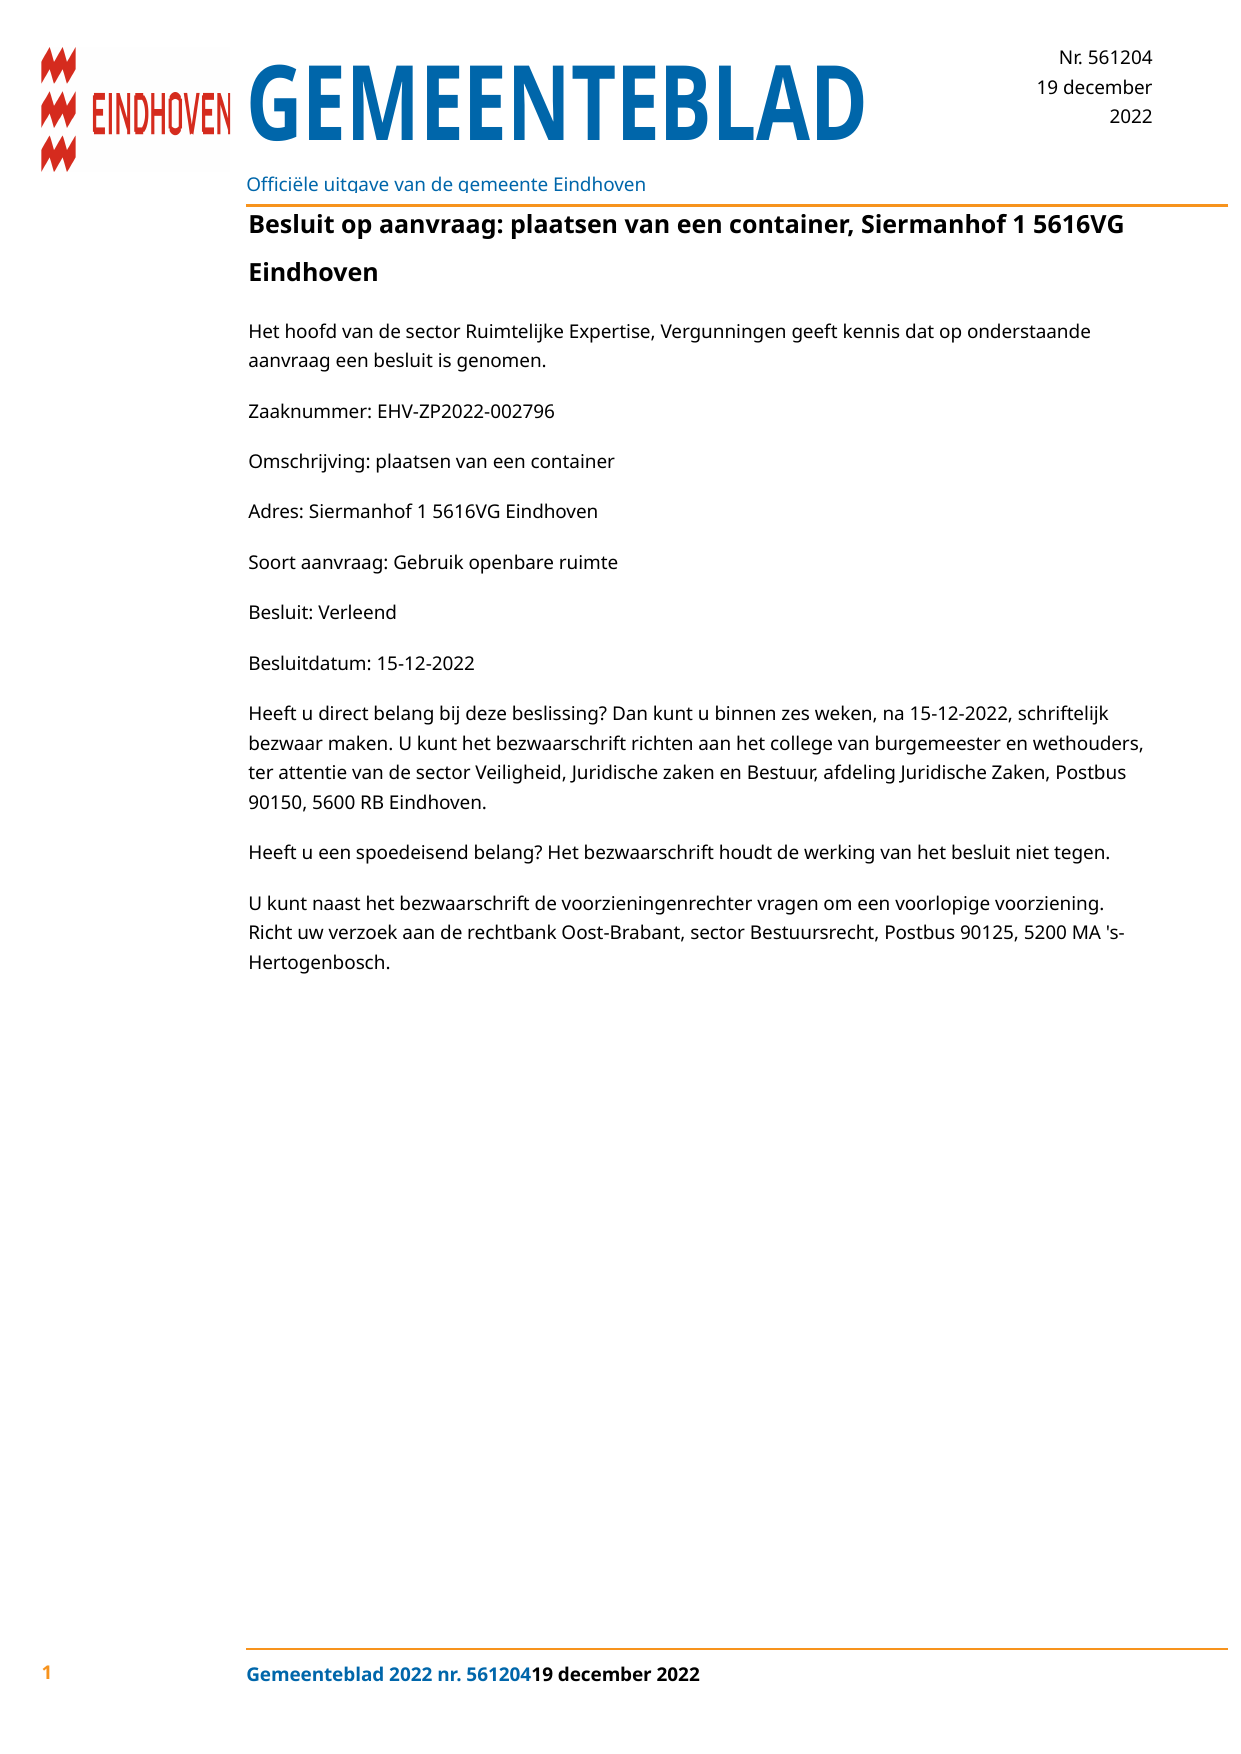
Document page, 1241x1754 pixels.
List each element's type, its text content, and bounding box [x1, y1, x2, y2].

picture [41, 47, 231, 172]
text Zaaknummer: EHV-ZP2022-002796 [248, 398, 1152, 424]
text Heeft u direct belang bij deze beslissing? Dan kunt u binnen zes weken, na 15-12-2022, schriftelijk bezwaar maken. U kunt het bezwaarschrift richten aan het college van burgemeester en wethouders, ter attentie van de sector Veiligheid, Juridische zaken en Bestuur, afdeling Juridische Zaken, Postbus 90150, 5600 RB Eindhoven. [248, 700, 1152, 815]
text U kunt naast het bezwaarschrift de voorzieningenrechter vragen om een voorlopige voorziening. Richt uw verzoek aan de rechtbank Oost-Brabant, sector Bestuursrecht, Postbus 90125, 5200 MA 's-Hertogenbosch. [248, 890, 1152, 975]
text Het hoofd van de sector Ruimtelijke Expertise, Vergunningen geeft kennis dat op onderstaande aanvraag een besluit is genomen. [248, 318, 1152, 373]
text Adres: Siermanhof 1 5616VG Eindhoven [248, 499, 1152, 524]
text Soort aanvraag: Gebruik openbare ruimte [248, 549, 1152, 575]
text Besluit op aanvraag: plaatsen van een container, Siermanhof 1 5616VG Eindhoven [248, 207, 1152, 288]
text Besluit: Verleend [248, 599, 1152, 625]
text Omschrijving: plaatsen van een container [248, 448, 1152, 474]
text Besluitdatum: 15-12-2022 [248, 650, 1152, 676]
text Heeft u een spoedeisend belang? Het bezwaarschrift houdt de werking van het besluit niet tegen. [248, 839, 1152, 865]
